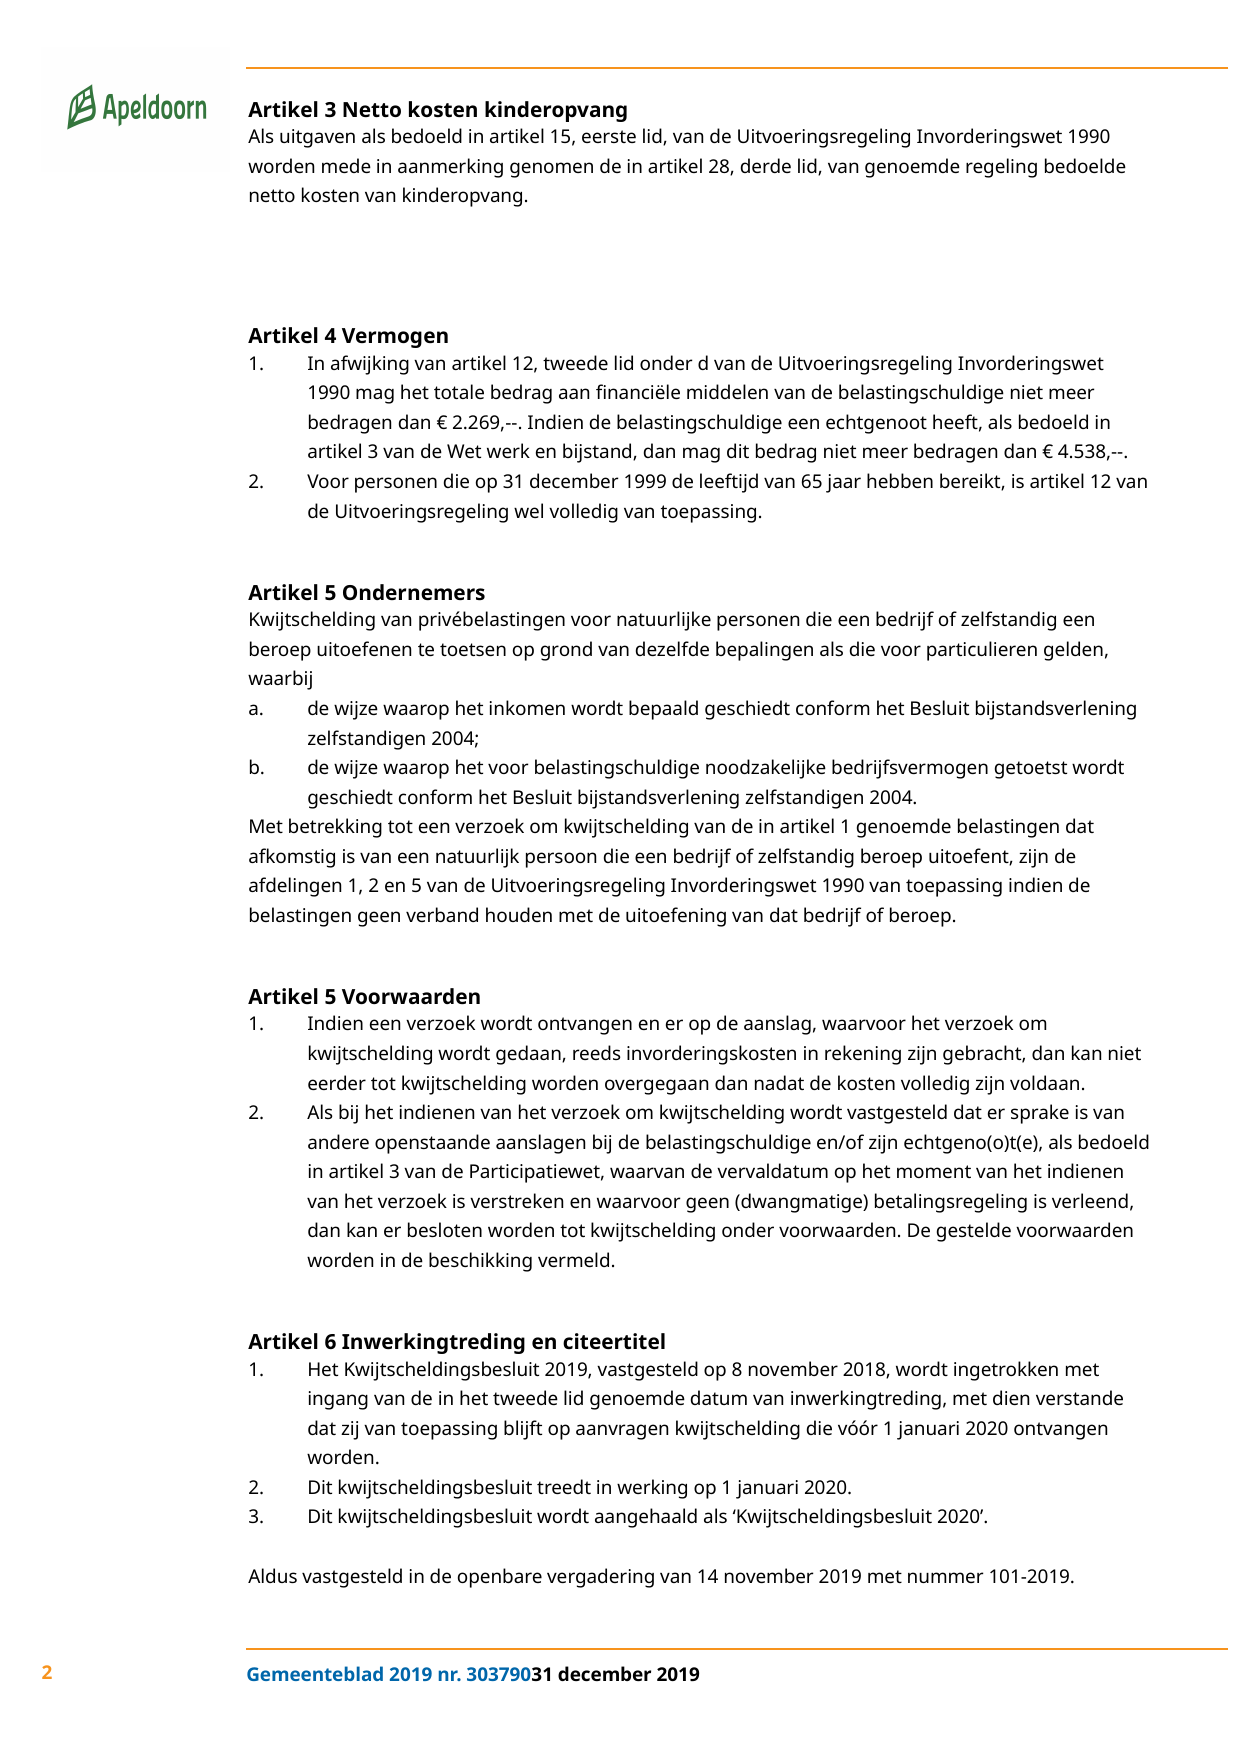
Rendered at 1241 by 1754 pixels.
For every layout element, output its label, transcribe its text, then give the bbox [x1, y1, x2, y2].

list Dit kwijtscheldingsbesluit treedt in werking op 1 januari 2020. [248, 1474, 1152, 1500]
text Artikel 4 Vermogen [248, 322, 1152, 350]
list de wijze waarop het voor belastingschuldige noodzakelijke bedrijfsvermogen getoetst wordt geschiedt conform het Besluit bijstandsverlening zelfstandigen 2004. [248, 754, 1152, 809]
list In afwijking van artikel 12, tweede lid onder d van de Uitvoeringsregeling Invorderingswet 1990 mag het totale bedrag aan financiële middelen van de belastingschuldige niet meer bedragen dan € 2.269,--. Indien de belastingschuldige een echtgenoot heeft, als bedoeld in artikel 3 van de Wet werk en bijstand, dan mag dit bedrag niet meer bedragen dan € 4.538,--. [248, 350, 1152, 464]
text Artikel 5 Ondernemers [248, 578, 1152, 606]
text Als uitgaven als bedoeld in artikel 15, eerste lid, van de Uitvoeringsregeling Invorderingswet 1990 worden mede in aanmerking genomen de in artikel 28, derde lid, van genoemde regeling bedoelde netto kosten van kinderopvang. [248, 123, 1152, 208]
text Artikel 5 Voorwaarden [248, 982, 1152, 1011]
text Kwijtschelding van privébelastingen voor natuurlijke personen die een bedrijf of zelfstandig een beroep uitoefenen te toetsen op grond van dezelfde bepalingen als die voor particulieren gelden, waarbij [248, 606, 1152, 691]
list Als bij het indienen van het verzoek om kwijtschelding wordt vastgesteld dat er sprake is van andere openstaande aanslagen bij de belastingschuldige en/of zijn echtgeno(o)t(e), als bedoeld in artikel 3 van de Participatiewet, waarvan de vervaldatum op het moment van het indienen van het verzoek is verstreken en waarvoor geen (dwangmatige) betalingsregeling is verleend, dan kan er besloten worden tot kwijtschelding onder voorwaarden. De gestelde voorwaarden worden in de beschikking vermeld. [248, 1099, 1152, 1273]
list Het Kwijtscheldingsbesluit 2019, vastgesteld op 8 november 2018, wordt ingetrokken met ingang van de in het tweede lid genoemde datum van inwerkingtreding, met dien verstande dat zij van toepassing blijft op aanvragen kwijtschelding die vóór 1 januari 2020 ontvangen worden. [248, 1356, 1152, 1470]
text Artikel 6 Inwerkingtreding en citeertitel [248, 1327, 1152, 1356]
list Voor personen die op 31 december 1999 de leeftijd van 65 jaar hebben bereikt, is artikel 12 van de Uitvoeringsregeling wel volledig van toepassing. [248, 468, 1152, 524]
text Aldus vastgesteld in de openbare vergadering van 14 november 2019 met nummer 101-2019. [248, 1563, 1152, 1588]
picture [41, 47, 231, 172]
text Met betrekking tot een verzoek om kwijtschelding van de in artikel 1 genoemde belastingen dat afkomstig is van een natuurlijk persoon die een bedrijf of zelfstandig beroep uitoefent, zijn de afdelingen 1, 2 en 5 van de Uitvoeringsregeling Invorderingswet 1990 van toepassing indien de belastingen geen verband houden met de uitoefening van dat bedrijf of beroep. [248, 813, 1152, 928]
text Artikel 3 Netto kosten kinderopvang [248, 95, 1152, 123]
list Indien een verzoek wordt ontvangen en er op de aanslag, waarvoor het verzoek om kwijtschelding wordt gedaan, reeds invorderingskosten in rekening zijn gebracht, dan kan niet eerder tot kwijtschelding worden overgegaan dan nadat de kosten volledig zijn voldaan. [248, 1011, 1152, 1096]
list Dit kwijtscheldingsbesluit wordt aangehaald als ‘Kwijtscheldingsbesluit 2020’. [248, 1504, 1152, 1529]
list de wijze waarop het inkomen wordt bepaald geschiedt conform het Besluit bijstandsverlening zelfstandigen 2004; [248, 695, 1152, 750]
